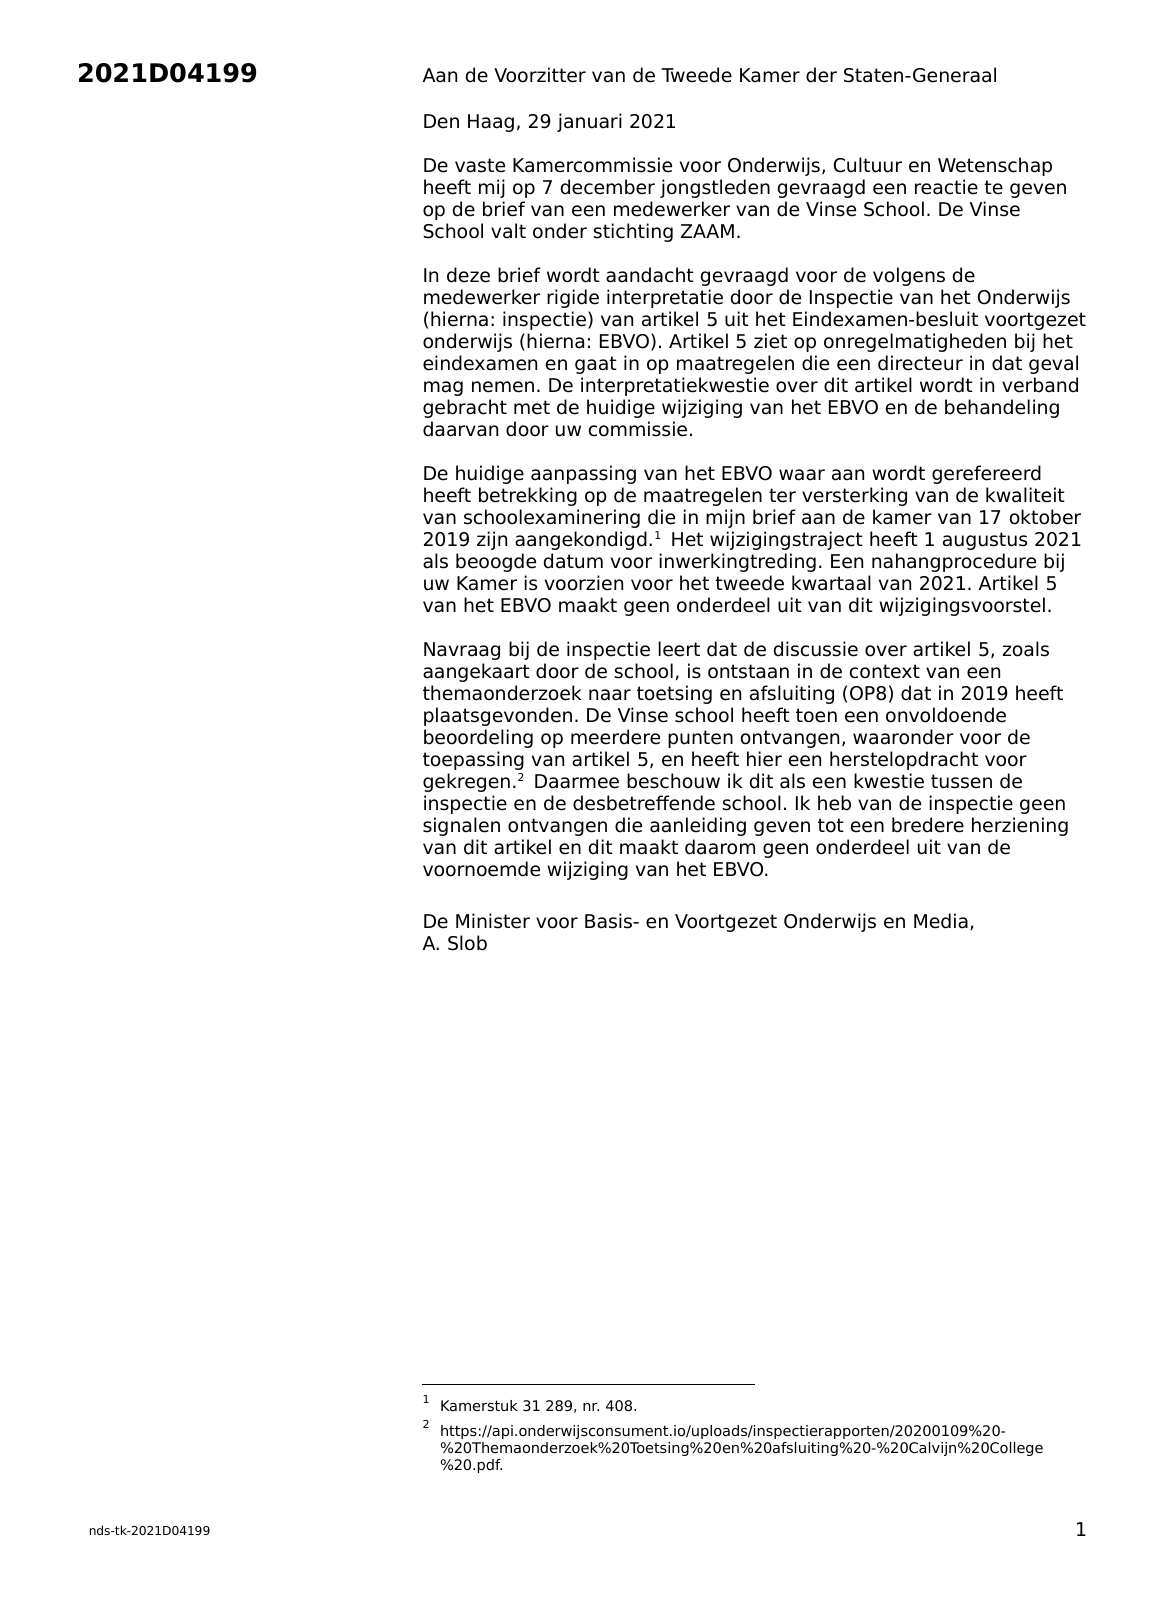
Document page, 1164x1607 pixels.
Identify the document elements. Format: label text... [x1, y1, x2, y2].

text De Minister voor Basis- en Voortgezet Onderwijs en Media, A. Slob [422, 911, 1087, 955]
text Den Haag, 29 januari 2021 [422, 111, 1087, 133]
text De vaste Kamercommissie voor Onderwijs, Cultuur en Wetenschap heeft mij op 7 december jongstleden gevraagd een reactie te geven op de brief van een medewerker van de Vinse School. De Vinse School valt onder stichting ZAAM. [422, 155, 1087, 243]
text https://api.onderwijsconsument.io/uploads/inspectierapporten/20200109%20-%20Themaonderzoek%20Toetsing%20en%20afsluiting%20-%20Calvijn%20College%20.pdf. [422, 1418, 1087, 1474]
text nds-tk-2021D04199 [88, 1524, 323, 1538]
text Navraag bij de inspectie leert dat de discussie over artikel 5, zoals aangekaart door de school, is ontstaan in de context van een themaonderzoek naar toetsing en afsluiting (OP8) dat in 2019 heeft plaatsgevonden. De Vinse school heeft toen een onvoldoende beoordeling op meerdere punten ontvangen, waaronder voor de toepassing van artikel 5, en heeft hier een herstelopdracht voor gekregen. Daarmee beschouw ik dit als een kwestie tussen de inspectie en de desbetreffende school. Ik heb van de inspectie geen signalen ontvangen die aanleiding geven tot een bredere herziening van dit artikel en dit maakt daarom geen onderdeel uit van de voornoemde wijziging van het EBVO. [422, 639, 1087, 881]
text De huidige aanpassing van het EBVO waar aan wordt gerefereerd heeft betrekking op de maatregelen ter versterking van de kwaliteit van schoolexaminering die in mijn brief aan de kamer van 17 oktober 2019 zijn aangekondigd. Het wijzigingstraject heeft 1 augustus 2021 als beoogde datum voor inwerkingtreding. Een nahangprocedure bij uw Kamer is voorzien voor het tweede kwartaal van 2021. Artikel 5 van het EBVO maakt geen onderdeel uit van dit wijzigingsvoorstel. [422, 463, 1087, 617]
text 2021D04199 Aan de Voorzitter van de Tweede Kamer der Staten-Generaal [77, 59, 1087, 89]
text In deze brief wordt aandacht gevraagd voor de volgens de medewerker rigide interpretatie door de Inspectie van het Onderwijs (hierna: inspectie) van artikel 5 uit het Eindexamen-besluit voortgezet onderwijs (hierna: EBVO). Artikel 5 ziet op onregelmatigheden bij het eindexamen en gaat in op maatregelen die een directeur in dat geval mag nemen. De interpretatiekwestie over dit artikel wordt in verband gebracht met de huidige wijziging van het EBVO en de behandeling daarvan door uw commissie. [422, 265, 1087, 441]
text Kamerstuk 31 289, nr. 408. [422, 1393, 1087, 1416]
